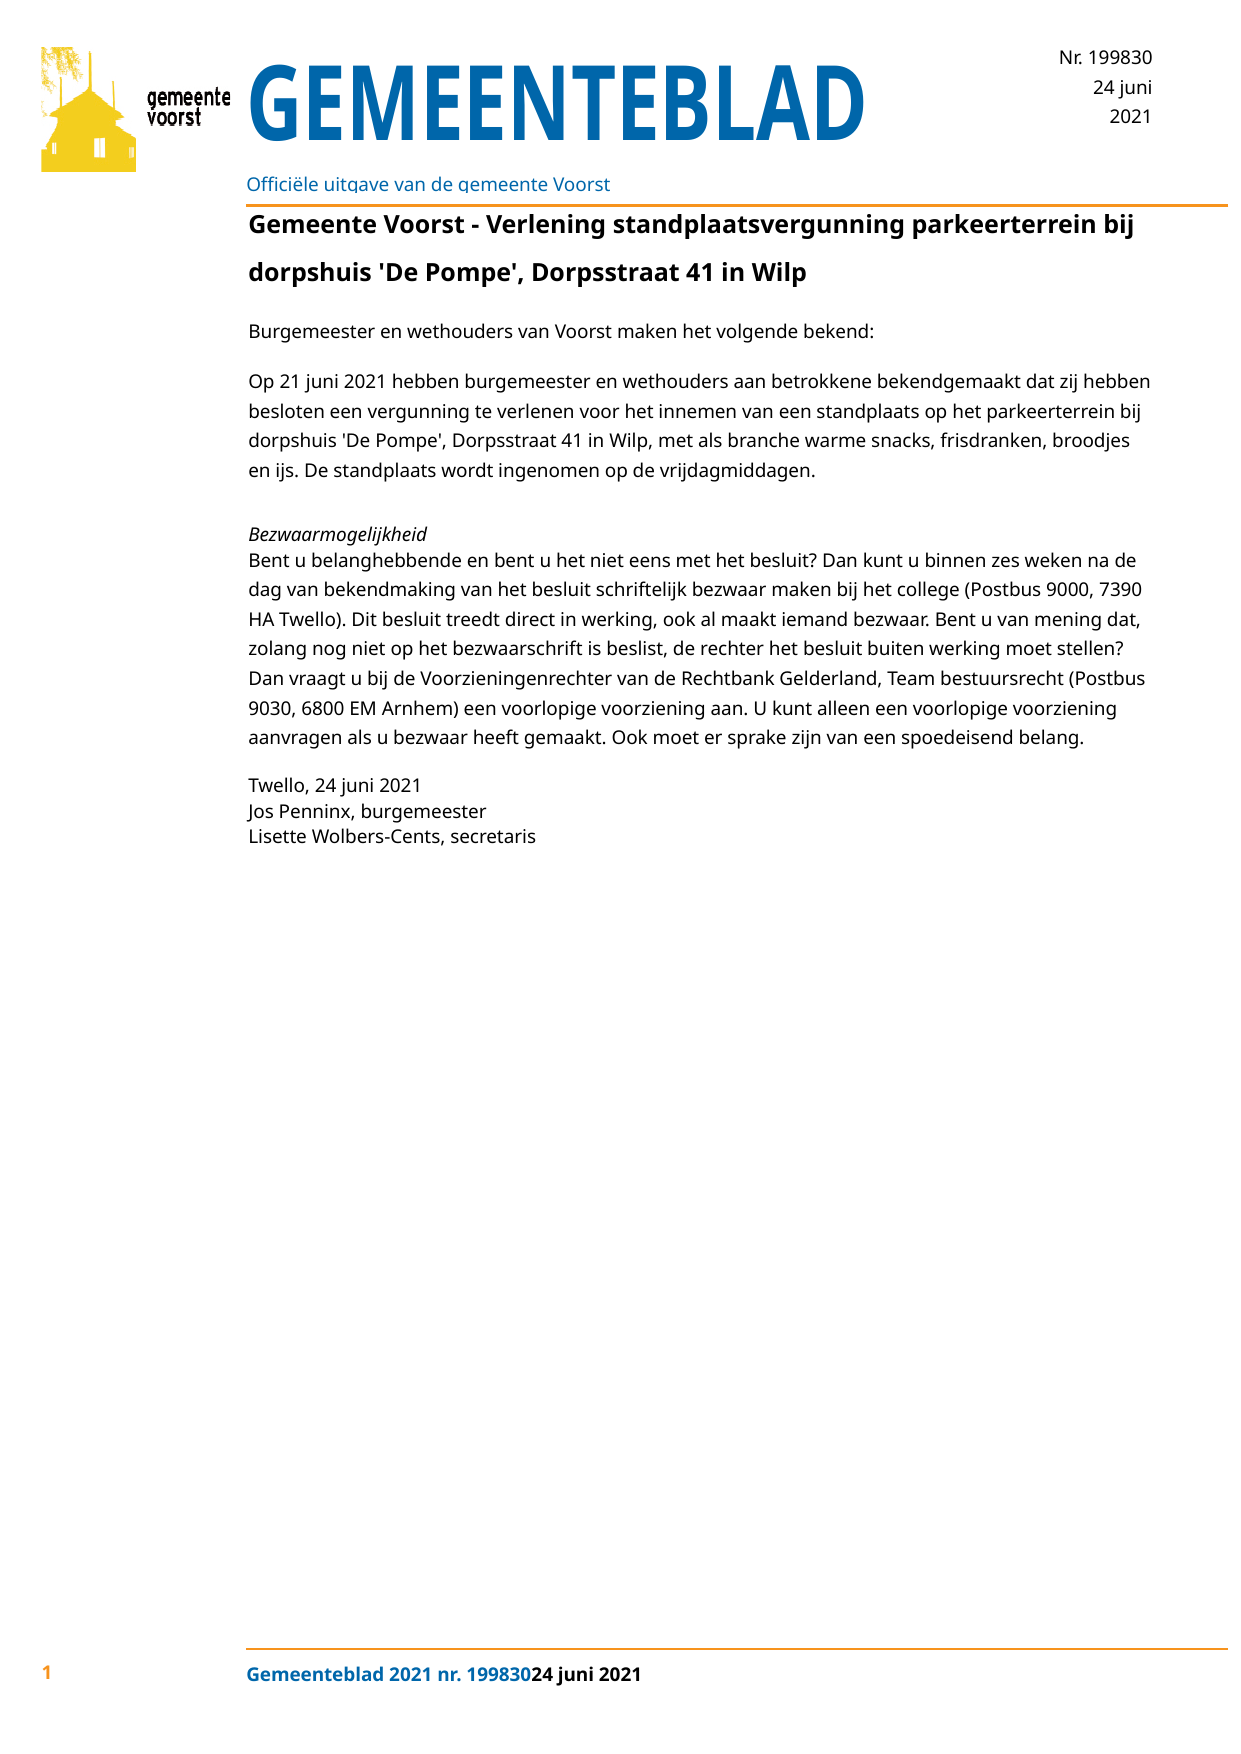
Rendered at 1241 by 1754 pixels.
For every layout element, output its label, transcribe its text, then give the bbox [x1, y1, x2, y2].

text Op 21 juni 2021 hebben burgemeester en wethouders aan betrokkene bekendgemaakt dat zij hebben besloten een vergunning te verlenen voor het innemen van een standplaats op het parkeerterrein bij dorpshuis 'De Pompe', Dorpsstraat 41 in Wilp, met als branche warme snacks, frisdranken, broodjes en ijs. De standplaats wordt ingenomen op de vrijdagmiddagen. [248, 368, 1152, 483]
text Bezwaarmogelijkheid [248, 521, 1152, 547]
picture [41, 47, 231, 172]
text Burgemeester en wethouders van Voorst maken het volgende bekend: [248, 318, 1152, 344]
text Bent u belanghebbende en bent u het niet eens met het besluit? Dan kunt u binnen zes weken na de dag van bekendmaking van het besluit schriftelijk bezwaar maken bij het college (Postbus 9000, 7390 HA Twello). Dit besluit treedt direct in werking, ook al maakt iemand bezwaar. Bent u van mening dat, zolang nog niet op het bezwaarschrift is beslist, de rechter het besluit buiten werking moet stellen? Dan vraagt u bij de Voorzieningenrechter van de Rechtbank Gelderland, Team bestuursrecht (Postbus 9030, 6800 EM Arnhem) een voorlopige voorziening aan. U kunt alleen een voorlopige voorziening aanvragen als u bezwaar heeft gemaakt. Ook moet er sprake zijn van een spoedeisend belang. [248, 547, 1152, 750]
text Twello, 24 juni 2021 [248, 772, 1152, 798]
text Jos Penninx, burgemeester [248, 798, 1152, 823]
text Gemeente Voorst - Verlening standplaatsvergunning parkeerterrein bij dorpshuis 'De Pompe', Dorpsstraat 41 in Wilp [248, 207, 1152, 288]
text Lisette Wolbers-Cents, secretaris [248, 823, 1152, 849]
